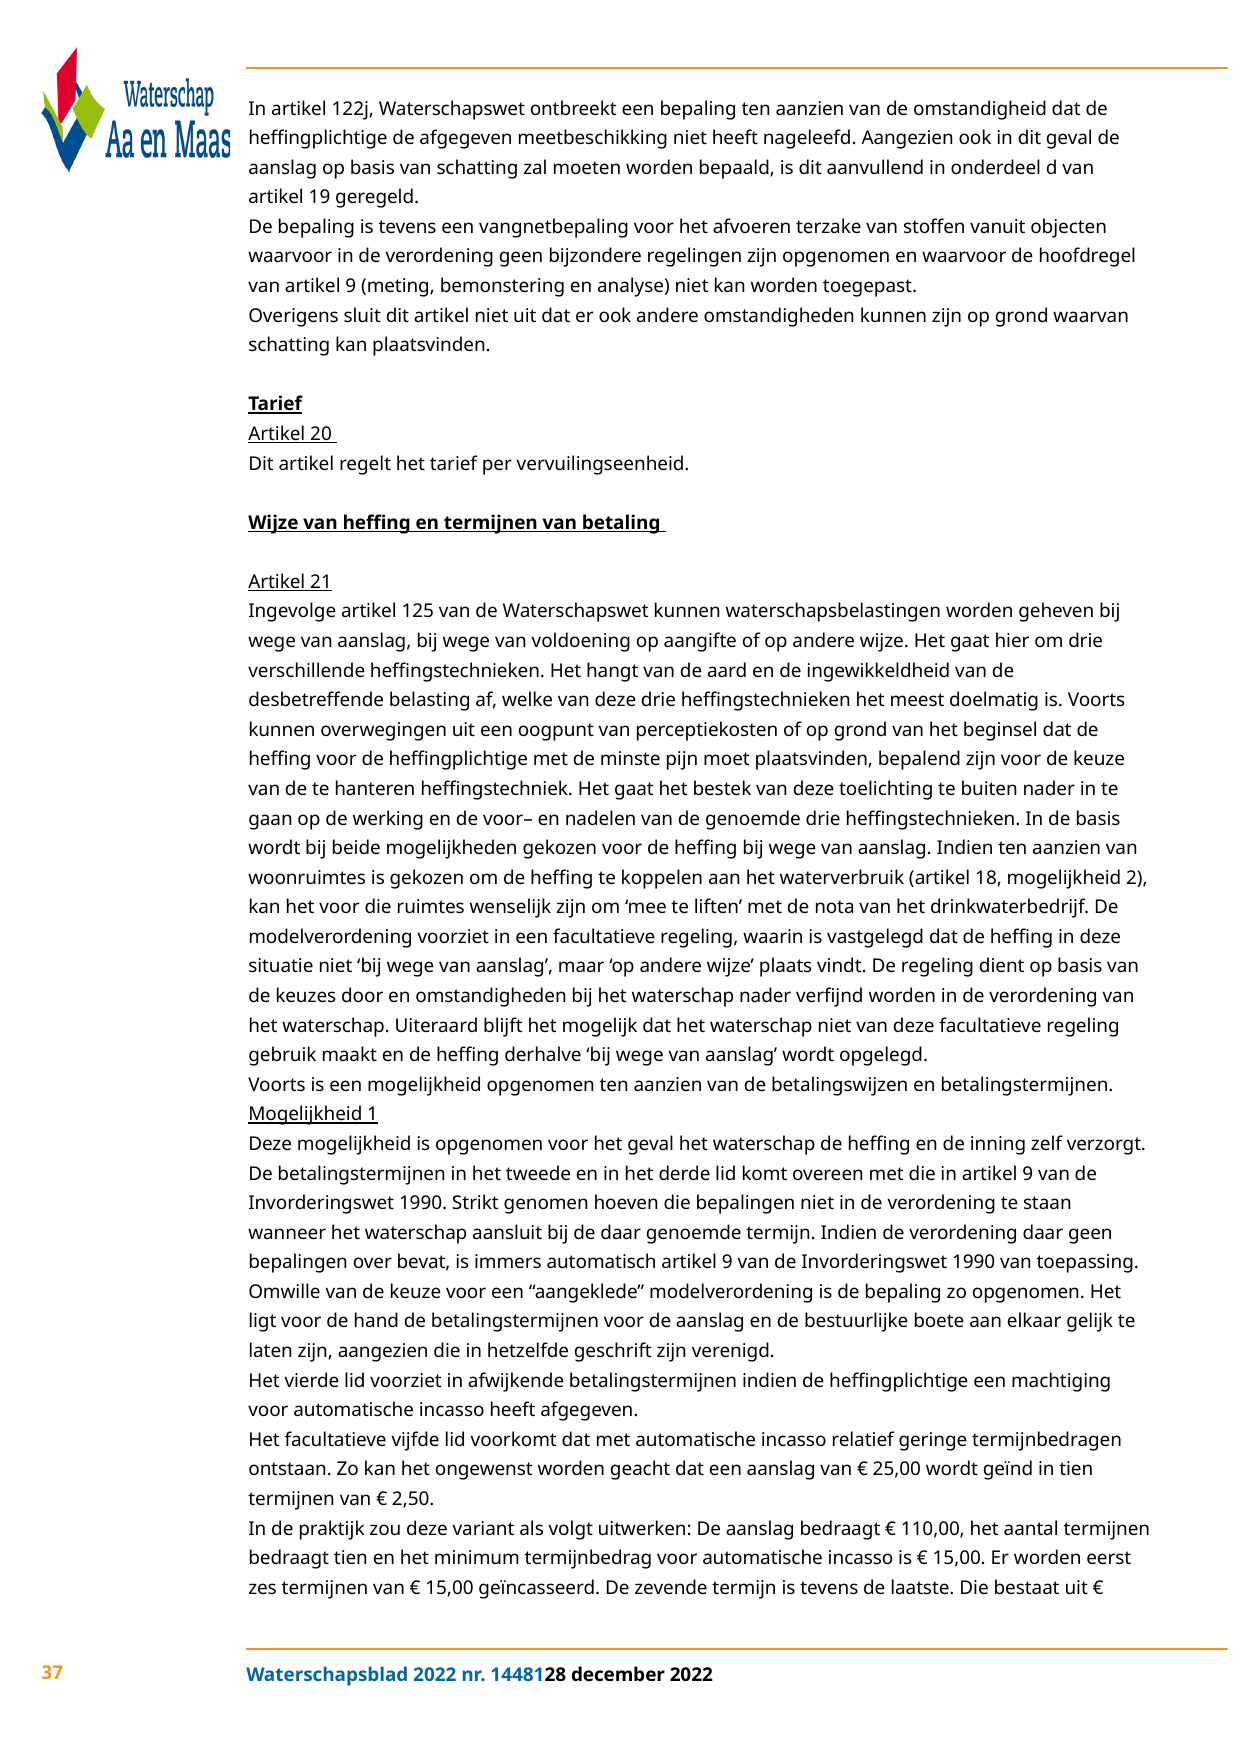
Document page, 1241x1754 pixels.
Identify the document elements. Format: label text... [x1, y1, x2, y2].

text Het vierde lid voorziet in afwijkende betalingstermijnen indien de heffingplichtige een machtiging voor automatische incasso heeft afgegeven. [248, 1367, 1152, 1422]
text In de praktijk zou deze variant als volgt uitwerken: De aanslag bedraagt € 110,00, het aantal termijnen bedraagt tien en het minimum termijnbedrag voor automatische incasso is € 15,00. Er worden eerst zes termijnen van € 15,00 geïncasseerd. De zevende termijn is tevens de laatste. Die bestaat uit € [248, 1515, 1152, 1600]
text In artikel 122j, Waterschapswet ontbreekt een bepaling ten aanzien van de omstandigheid dat de heffingplichtige de afgegeven meetbeschikking niet heeft nageleefd. Aangezien ook in dit geval de aanslag op basis van schatting zal moeten worden bepaald, is dit aanvullend in onderdeel d van artikel 19 geregeld. [248, 95, 1152, 209]
text Het facultatieve vijfde lid voorkomt dat met automatische incasso relatief geringe termijnbedragen ontstaan. Zo kan het ongewenst worden geacht dat een aanslag van € 25,00 wordt geïnd in tien termijnen van € 2,50. [248, 1426, 1152, 1511]
text De betalingstermijnen in het tweede en in het derde lid komt overeen met die in artikel 9 van de Invorderingswet 1990. Strikt genomen hoeven die bepalingen niet in de verordening te staan wanneer het waterschap aansluit bij de daar genoemde termijn. Indien de verordening daar geen bepalingen over bevat, is immers automatisch artikel 9 van de Invorderingswet 1990 van toepassing. Omwille van de keuze voor een “aangeklede” modelverordening is de bepaling zo opgenomen. Het ligt voor de hand de betalingstermijnen voor de aanslag en de bestuurlijke boete aan elkaar gelijk te laten zijn, aangezien die in hetzelfde geschrift zijn verenigd. [248, 1160, 1152, 1363]
text Tarief [248, 391, 1152, 416]
text De bepaling is tevens een vangnetbepaling voor het afvoeren terzake van stoffen vanuit objecten waarvoor in de verordening geen bijzondere regelingen zijn opgenomen en waarvoor de hoofdregel van artikel 9 (meting, bemonstering en analyse) niet kan worden toegepast. [248, 213, 1152, 298]
text Overigens sluit dit artikel niet uit dat er ook andere omstandigheden kunnen zijn op grond waarvan schatting kan plaatsvinden. [248, 302, 1152, 357]
text Voorts is een mogelijkheid opgenomen ten aanzien van de betalingswijzen en betalingstermijnen. [248, 1071, 1152, 1097]
picture [41, 47, 231, 172]
text Artikel 21 [248, 568, 1152, 594]
text Mogelijkheid 1 [248, 1101, 1152, 1126]
text Deze mogelijkheid is opgenomen voor het geval het waterschap de heffing en de inning zelf verzorgt. [248, 1130, 1152, 1156]
text Dit artikel regelt het tarief per vervuilingseenheid. [248, 450, 1152, 476]
text Wijze van heffing en termijnen van betaling [248, 509, 1152, 535]
text Ingevolge artikel 125 van de Waterschapswet kunnen waterschapsbelastingen worden geheven bij wege van aanslag, bij wege van voldoening op aangifte of op andere wijze. Het gaat hier om drie verschillende heffingstechnieken. Het hangt van de aard en de ingewikkeldheid van de desbetreffende belasting af, welke van deze drie heffingstechnieken het meest doelmatig is. Voorts kunnen overwegingen uit een oogpunt van perceptiekosten of op grond van het beginsel dat de heffing voor de heffingplichtige met de minste pijn moet plaatsvinden, bepalend zijn voor de keuze van de te hanteren heffingstechniek. Het gaat het bestek van deze toelichting te buiten nader in te gaan op de werking en de voor– en nadelen van de genoemde drie heffingstechnieken. In de basis wordt bij beide mogelijkheden gekozen voor de heffing bij wege van aanslag. Indien ten aanzien van woonruimtes is gekozen om de heffing te koppelen aan het waterverbruik (artikel 18, mogelijkheid 2), kan het voor die ruimtes wenselijk zijn om ‘mee te liften’ met de nota van het drinkwaterbedrijf. De modelverordening voorziet in een facultatieve regeling, waarin is vastgelegd dat de heffing in deze situatie niet ‘bij wege van aanslag’, maar ‘op andere wijze’ plaats vindt. De regeling dient op basis van de keuzes door en omstandigheden bij het waterschap nader verfijnd worden in de verordening van het waterschap. Uiteraard blijft het mogelijk dat het waterschap niet van deze facultatieve regeling gebruik maakt en de heffing derhalve ‘bij wege van aanslag’ wordt opgelegd. [248, 598, 1152, 1067]
text Artikel 20 [248, 420, 1152, 446]
